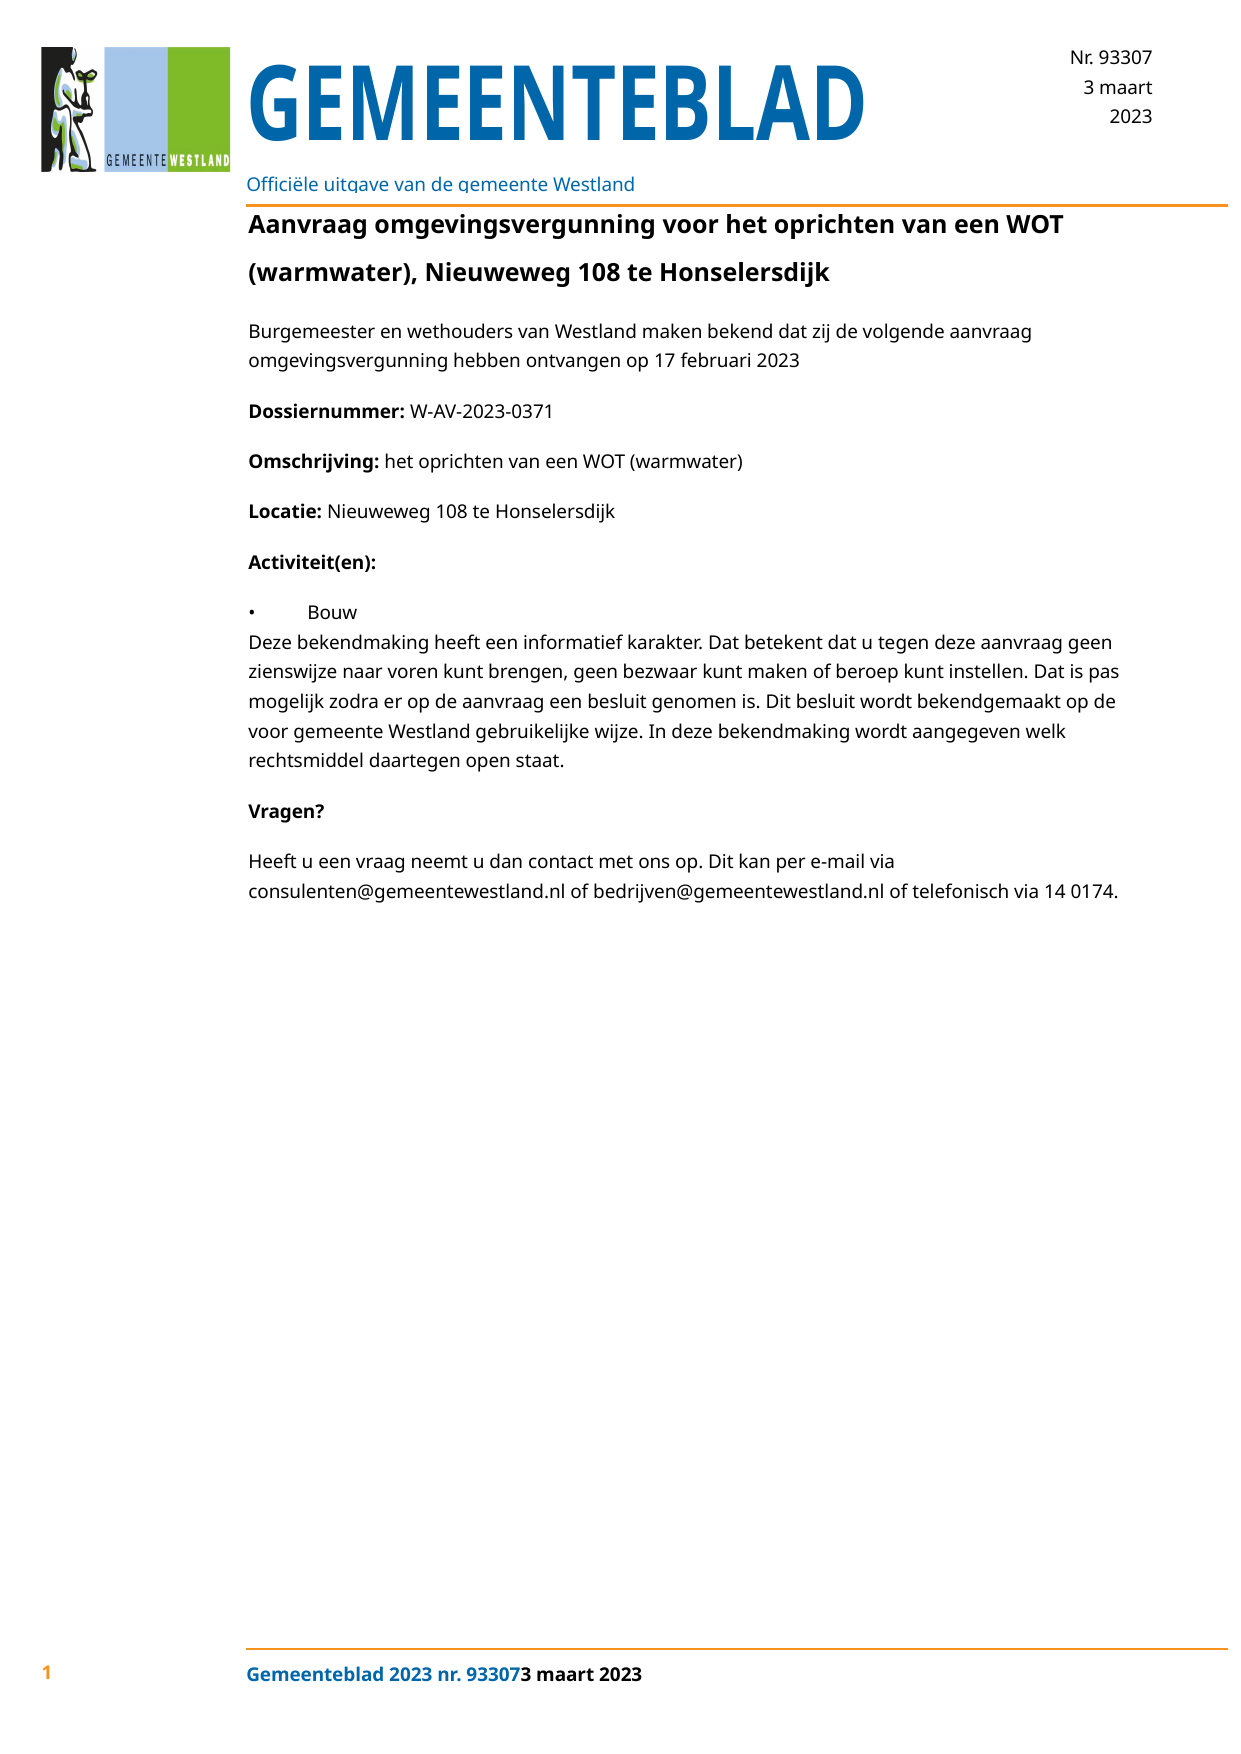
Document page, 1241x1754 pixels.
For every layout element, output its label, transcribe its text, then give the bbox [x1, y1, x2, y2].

text Vragen? [248, 798, 1152, 824]
text Deze bekendmaking heeft een informatief karakter. Dat betekent dat u tegen deze aanvraag geen zienswijze naar voren kunt brengen, geen bezwaar kunt maken of beroep kunt instellen. Dat is pas mogelijk zodra er op de aanvraag een besluit genomen is. Dit besluit wordt bekendgemaakt op de voor gemeente Westland gebruikelijke wijze. In deze bekendmaking wordt aangegeven welk rechtsmiddel daartegen open staat. [248, 629, 1152, 773]
text Dossiernummer: W-AV-2023-0371 [248, 398, 1152, 424]
list Bouw [248, 599, 1152, 625]
text Locatie: Nieuweweg 108 te Honselersdijk [248, 499, 1152, 524]
text Activiteit(en): [248, 549, 1152, 575]
picture [41, 47, 231, 172]
text Aanvraag omgevingsvergunning voor het oprichten van een WOT (warmwater), Nieuweweg 108 te Honselersdijk [248, 207, 1152, 288]
text Omschrijving: het oprichten van een WOT (warmwater) [248, 448, 1152, 474]
text Heeft u een vraag neemt u dan contact met ons op. Dit kan per e-mail via consulenten@gemeentewestland.nl of bedrijven@gemeentewestland.nl of telefonisch via 14 0174. [248, 848, 1152, 904]
text Burgemeester en wethouders van Westland maken bekend dat zij de volgende aanvraag omgevingsvergunning hebben ontvangen op 17 februari 2023 [248, 318, 1152, 373]
